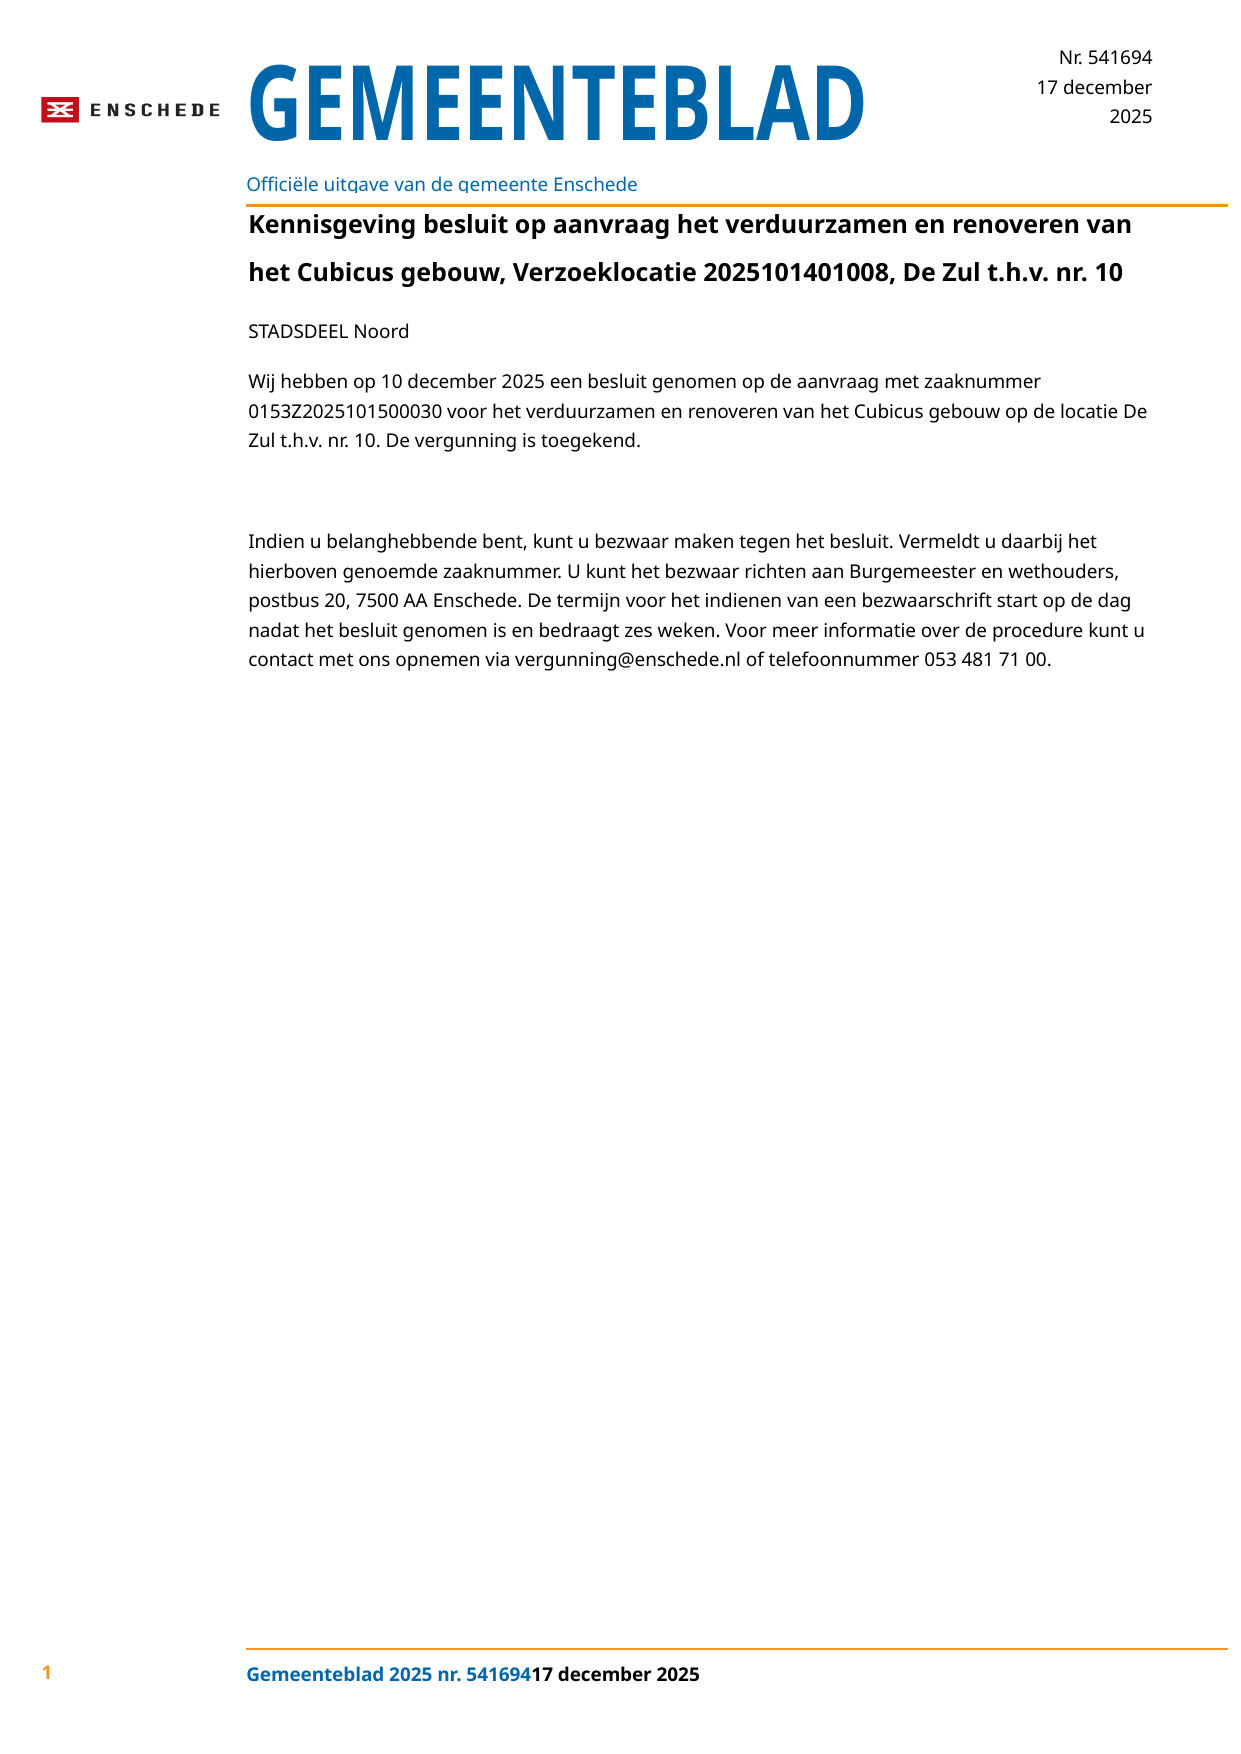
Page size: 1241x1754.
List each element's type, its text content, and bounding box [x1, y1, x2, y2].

text Indien u belanghebbende bent, kunt u bezwaar maken tegen het besluit. Vermeldt u daarbij het hierboven genoemde zaaknummer. U kunt het bezwaar richten aan Burgemeester en wethouders, postbus 20, 7500 AA Enschede. De termijn voor het indienen van een bezwaarschrift start op de dag nadat het besluit genomen is en bedraagt zes weken. Voor meer informatie over de procedure kunt u contact met ons opnemen via vergunning@enschede.nl of telefoonnummer 053 481 71 00. [248, 528, 1152, 672]
text Kennisgeving besluit op aanvraag het verduurzamen en renoveren van het Cubicus gebouw, Verzoeklocatie 2025101401008, De Zul t.h.v. nr. 10 [248, 207, 1152, 288]
text STADSDEEL Noord [248, 318, 1152, 344]
picture [41, 47, 231, 172]
text Wij hebben op 10 december 2025 een besluit genomen op de aanvraag met zaaknummer 0153Z2025101500030 voor het verduurzamen en renoveren van het Cubicus gebouw op de locatie De Zul t.h.v. nr. 10. De vergunning is toegekend. [248, 368, 1152, 453]
